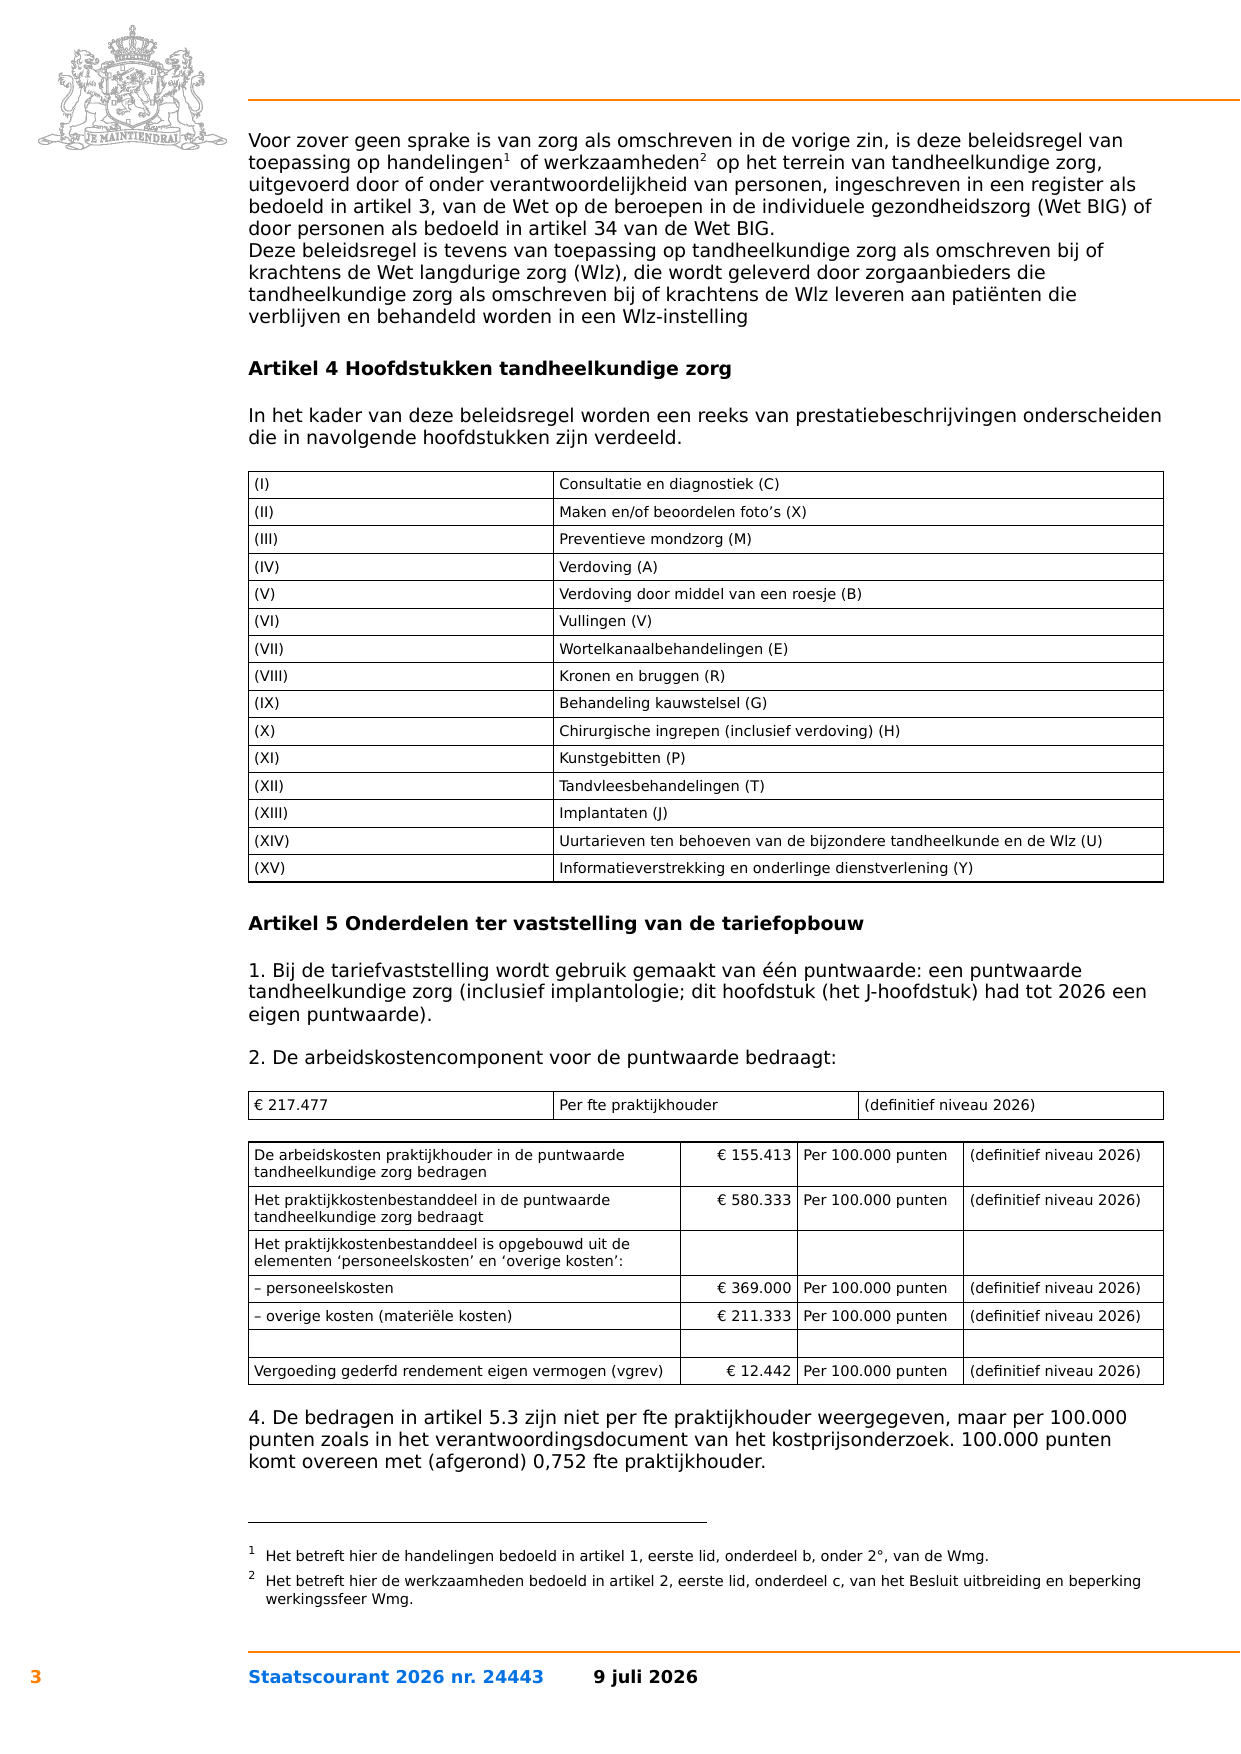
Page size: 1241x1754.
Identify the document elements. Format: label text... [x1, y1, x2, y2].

table_cell [798, 1330, 963, 1357]
table_cell € 369.000 [681, 1276, 797, 1302]
table_cell (II) [249, 499, 553, 525]
table_cell (XIII) [249, 800, 553, 827]
table_cell (V) [249, 581, 553, 607]
table_header € 155.413 [681, 1143, 797, 1186]
table_cell Maken en/of beoordelen foto’s (X) [554, 499, 1163, 525]
table_cell Wortelkanaalbehandelingen (E) [554, 636, 1163, 662]
table_header (I) [249, 472, 553, 498]
table_cell (IV) [249, 554, 553, 580]
table_header (definitief niveau 2026) [964, 1143, 1163, 1186]
text Het betreft hier de handelingen bedoeld in artikel 1, eerste lid, onderdeel b, onder 2°, van de Wmg. [248, 1544, 1163, 1566]
subtitle Artikel 5 Onderdelen ter vaststelling van de tariefopbouw [248, 912, 1163, 934]
table_cell € 12.442 [681, 1358, 797, 1384]
table_cell (VI) [249, 609, 553, 635]
table_cell (VII) [249, 636, 553, 662]
text In het kader van deze beleidsregel worden een reeks van prestatiebeschrijvingen onderscheiden die in navolgende hoofdstukken zijn verdeeld. [248, 405, 1163, 449]
table_header Per fte praktijkhouder [554, 1092, 858, 1118]
table_cell (definitief niveau 2026) [964, 1303, 1163, 1329]
table_cell [964, 1231, 1163, 1274]
text Deze beleidsregel is tevens van toepassing op tandheelkundige zorg als omschreven bij of krachtens de Wet langdurige zorg (Wlz), die wordt geleverd door zorgaanbieders die tandheelkundige zorg als omschreven bij of krachtens de Wlz leveren aan patiënten die verblijven en behandeld worden in een Wlz-instelling [248, 240, 1163, 328]
table_header Consultatie en diagnostiek (C) [554, 472, 1163, 498]
text 1. Bij de tariefvaststelling wordt gebruik gemaakt van één puntwaarde: een puntwaarde tandheelkundige zorg (inclusief implantologie; dit hoofdstuk (het J-hoofdstuk) had tot 2026 een eigen puntwaarde). [248, 959, 1163, 1025]
table_cell [798, 1231, 963, 1274]
text Het betreft hier de werkzaamheden bedoeld in artikel 2, eerste lid, onderdeel c, van het Besluit uitbreiding en beperking werkingssfeer Wmg. [248, 1569, 1163, 1608]
text 4. De bedragen in artikel 5.3 zijn niet per fte praktijkhouder weergegeven, maar per 100.000 punten zoals in het verantwoordingsdocument van het kostprijsonderzoek. 100.000 punten komt overeen met (afgerond) 0,752 fte praktijkhouder. [248, 1407, 1163, 1473]
table_cell Preventieve mondzorg (M) [554, 526, 1163, 553]
table_cell Kronen en bruggen (R) [554, 663, 1163, 690]
table_cell Chirurgische ingrepen (inclusief verdoving) (H) [554, 718, 1163, 744]
table_cell Per 100.000 punten [798, 1358, 963, 1384]
table_cell Per 100.000 punten [798, 1303, 963, 1329]
table_cell Per 100.000 punten [798, 1187, 963, 1230]
table_cell [681, 1231, 797, 1274]
table_cell (IX) [249, 691, 553, 717]
table_cell (III) [249, 526, 553, 553]
table_cell – personeelskosten [249, 1276, 680, 1302]
table_cell (XII) [249, 773, 553, 799]
table_cell [249, 1330, 680, 1357]
table_cell € 211.333 [681, 1303, 797, 1329]
table_cell (X) [249, 718, 553, 744]
table_cell (XV) [249, 855, 553, 881]
table_cell Verdoving door middel van een roesje (B) [554, 581, 1163, 607]
table_cell Verdoving (A) [554, 554, 1163, 580]
table_cell – overige kosten (materiële kosten) [249, 1303, 680, 1329]
text 2. De arbeidskostencomponent voor de puntwaarde bedraagt: [248, 1047, 1163, 1069]
subtitle Artikel 4 Hoofdstukken tandheelkundige zorg [248, 358, 1163, 380]
table_header De arbeidskosten praktijkhouder in de puntwaarde tandheelkundige zorg bedragen [249, 1143, 680, 1186]
table_cell Per 100.000 punten [798, 1276, 963, 1302]
table_cell Uurtarieven ten behoeven van de bijzondere tandheelkunde en de Wlz (U) [554, 828, 1163, 854]
table_cell Tandvleesbehandelingen (T) [554, 773, 1163, 799]
table_header € 217.477 [249, 1092, 553, 1118]
table_cell (VIII) [249, 663, 553, 690]
table_cell € 580.333 [681, 1187, 797, 1230]
table_cell Kunstgebitten (P) [554, 746, 1163, 772]
table_cell (definitief niveau 2026) [964, 1358, 1163, 1384]
table_cell [681, 1330, 797, 1357]
table_header Per 100.000 punten [798, 1143, 963, 1186]
table_cell (definitief niveau 2026) [964, 1187, 1163, 1230]
table_cell (definitief niveau 2026) [964, 1276, 1163, 1302]
table_header (definitief niveau 2026) [859, 1092, 1163, 1118]
table_cell Het praktijkkostenbestanddeel is opgebouwd uit de elementen ‘personeelskosten’ en ‘overige kosten’: [249, 1231, 680, 1274]
table_cell Het praktijkkostenbestanddeel in de puntwaarde tandheelkundige zorg bedraagt [249, 1187, 680, 1230]
table_cell (XI) [249, 746, 553, 772]
table_cell Vergoeding gederfd rendement eigen vermogen (vgrev) [249, 1358, 680, 1384]
picture [38, 25, 227, 150]
table_cell Vullingen (V) [554, 609, 1163, 635]
table_cell Behandeling kauwstelsel (G) [554, 691, 1163, 717]
text Voor zover geen sprake is van zorg als omschreven in de vorige zin, is deze beleidsregel van toepassing op handelingen of werkzaamheden op het terrein van tandheelkundige zorg, uitgevoerd door of onder verantwoordelijkheid van personen, ingeschreven in een register als bedoeld in artikel 3, van de Wet op de beroepen in de individuele gezondheidszorg (Wet BIG) of door personen als bedoeld in artikel 34 van de Wet BIG. [248, 130, 1163, 240]
table_cell [964, 1330, 1163, 1357]
table_cell (XIV) [249, 828, 553, 854]
table_cell Informatieverstrekking en onderlinge dienstverlening (Y) [554, 855, 1163, 881]
table_cell Implantaten (J) [554, 800, 1163, 827]
